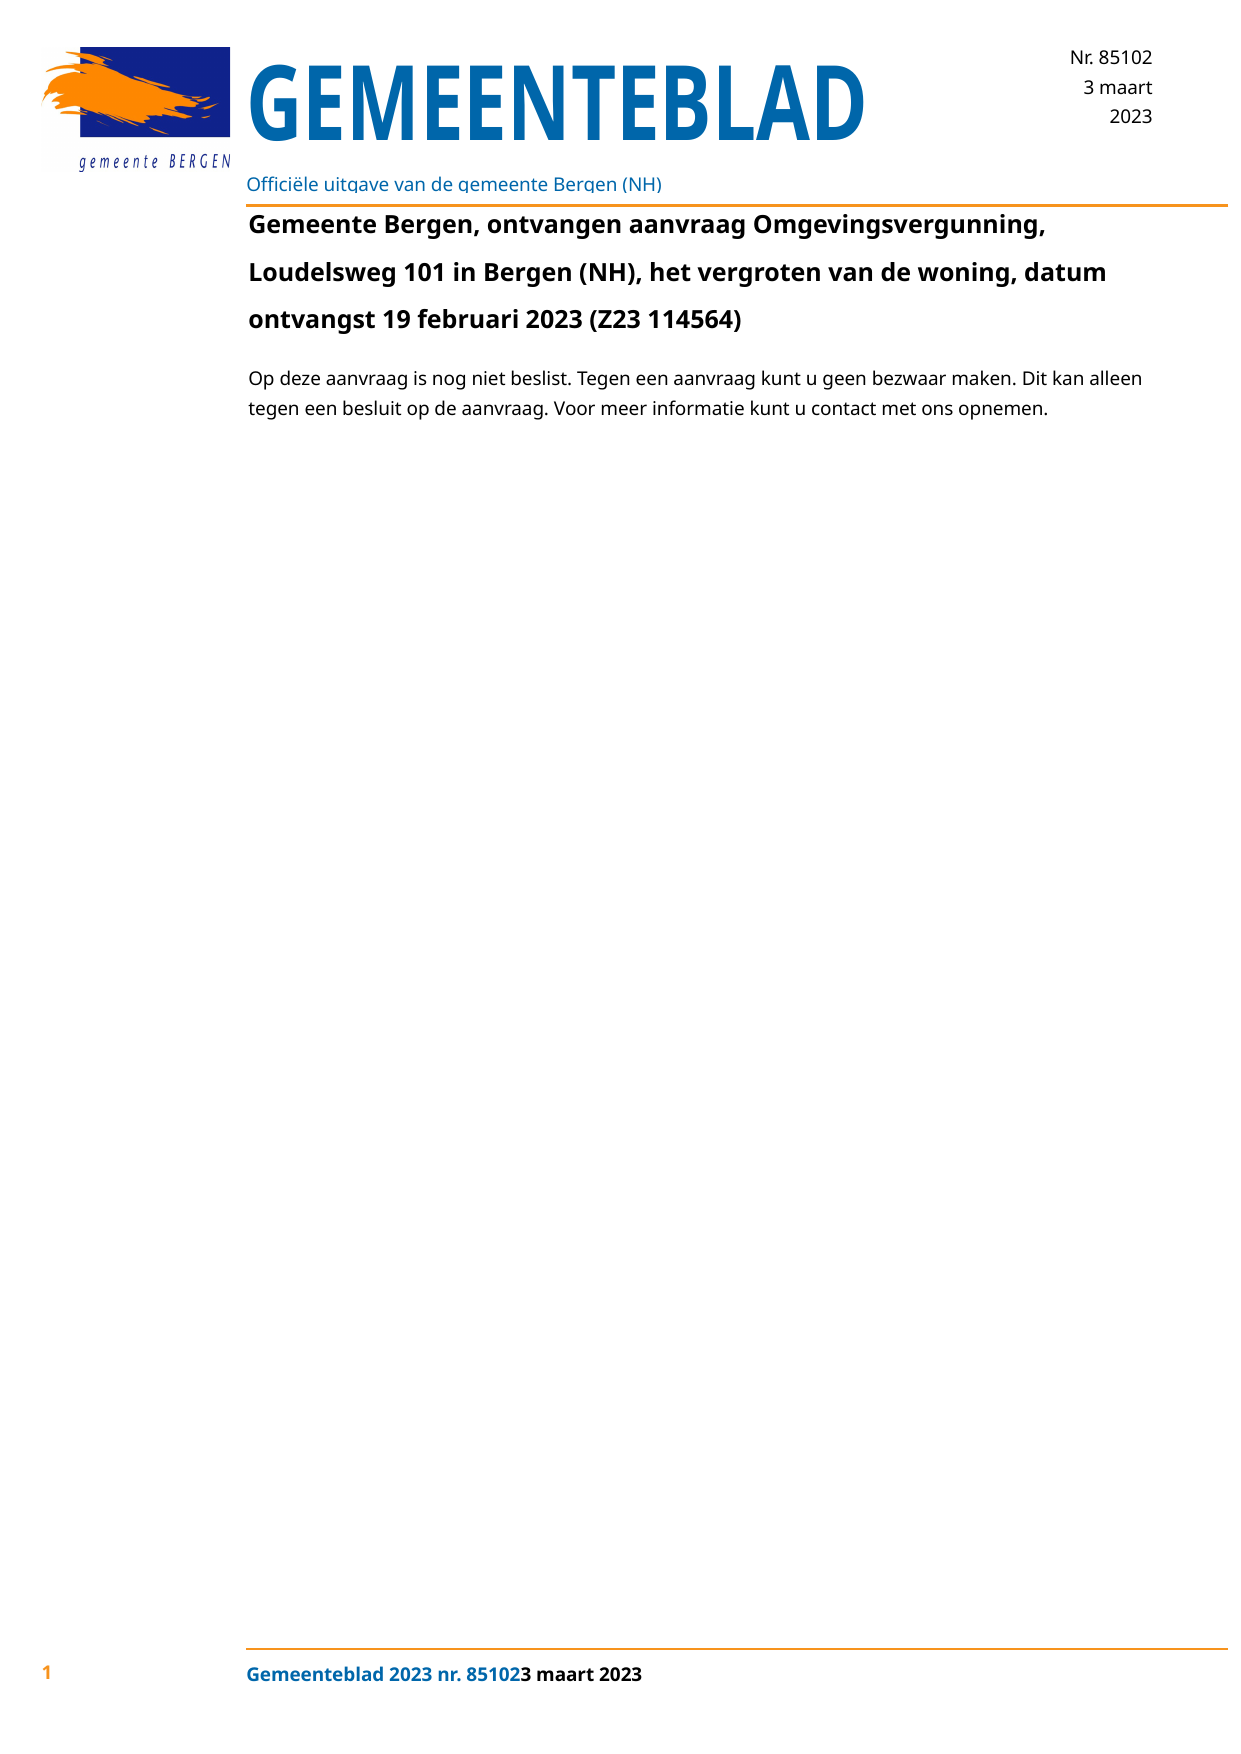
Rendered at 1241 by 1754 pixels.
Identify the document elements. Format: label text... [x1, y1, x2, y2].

text Gemeente Bergen, ontvangen aanvraag Omgevingsvergunning, Loudelsweg 101 in Bergen (NH), het vergroten van de woning, datum ontvangst 19 februari 2023 (Z23 114564) [248, 207, 1152, 336]
text Op deze aanvraag is nog niet beslist. Tegen een aanvraag kunt u geen bezwaar maken. Dit kan alleen tegen een besluit op de aanvraag. Voor meer informatie kunt u contact met ons opnemen. [248, 366, 1152, 421]
picture [41, 47, 231, 172]
